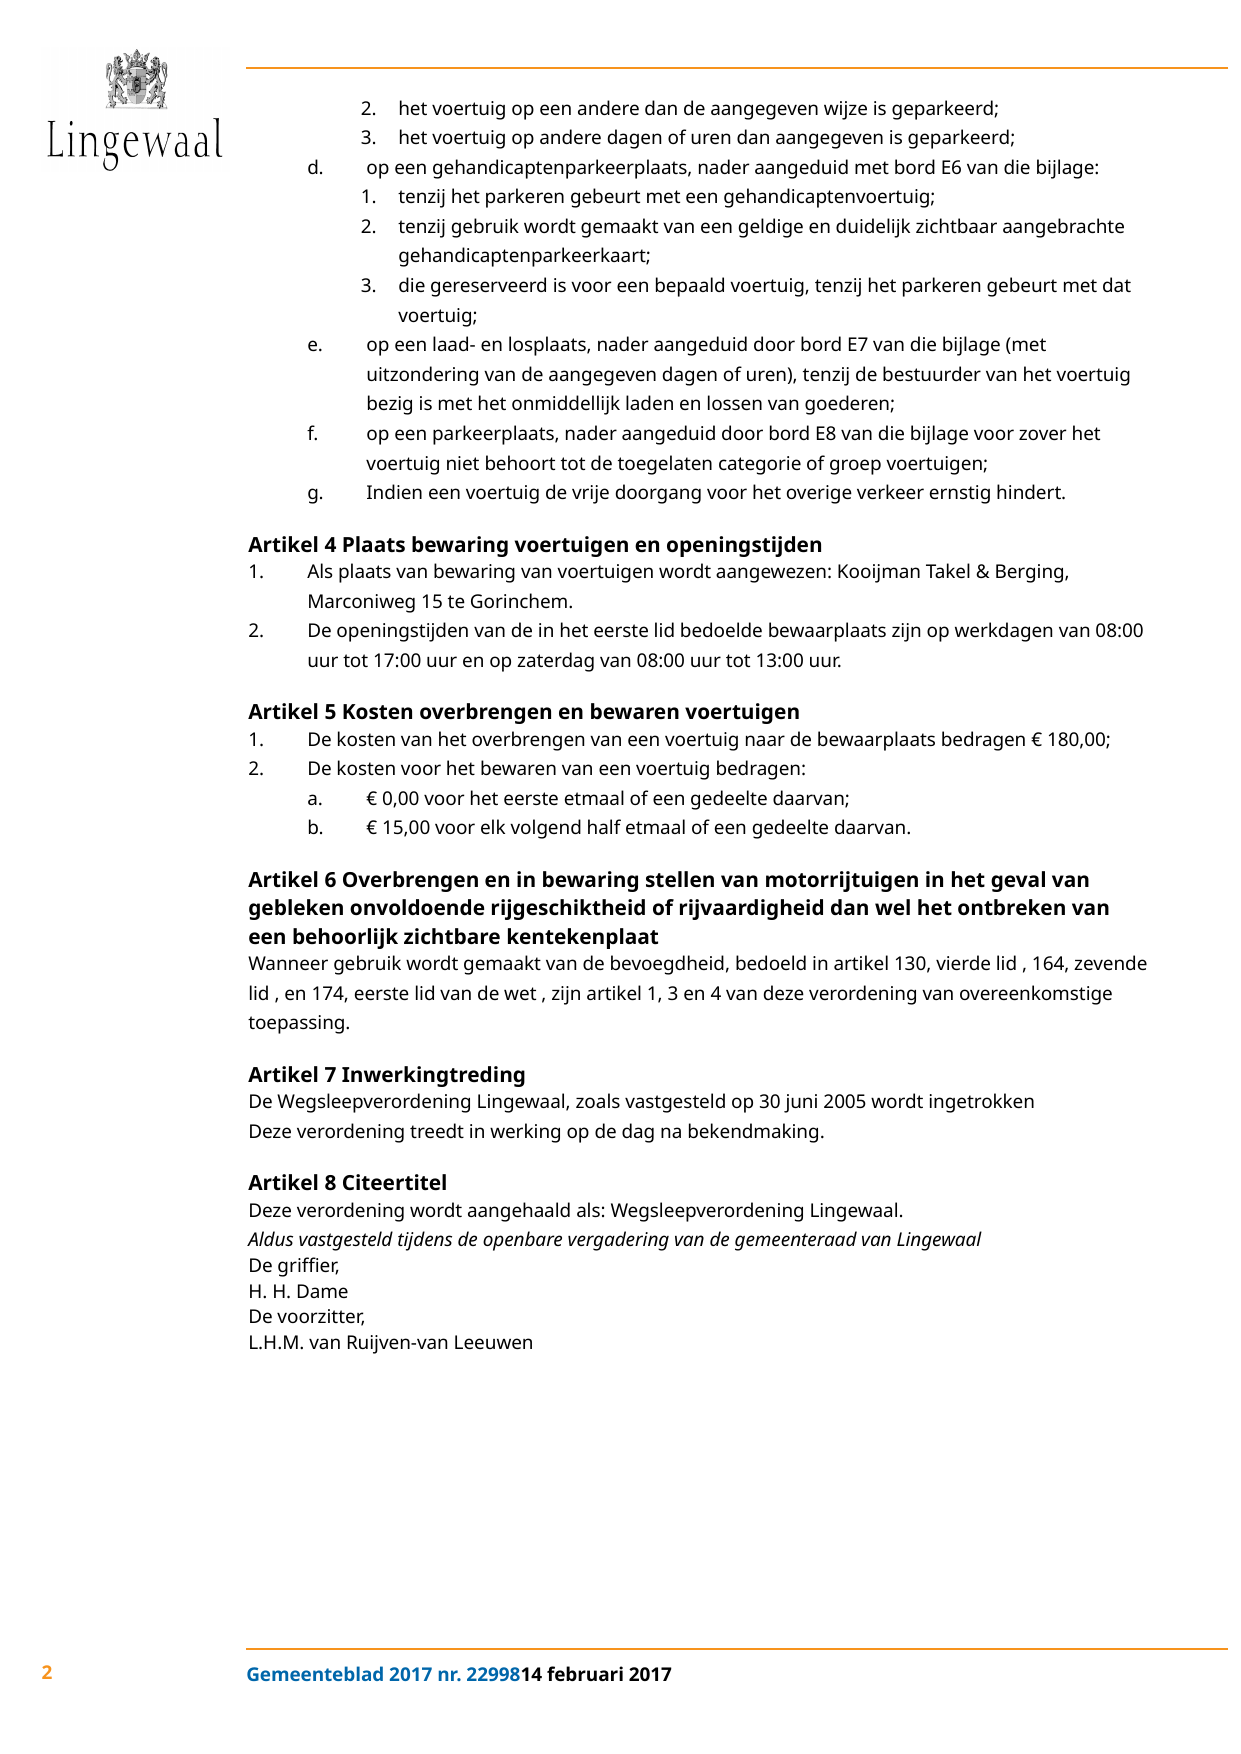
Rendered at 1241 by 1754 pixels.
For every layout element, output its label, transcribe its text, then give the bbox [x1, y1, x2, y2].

text Deze verordening treedt in werking op de dag na bekendmaking. [248, 1118, 1152, 1144]
list De openingstijden van de in het eerste lid bedoelde bewaarplaats zijn op werkdagen van 08:00 uur tot 17:00 uur en op zaterdag van 08:00 uur tot 13:00 uur. [248, 617, 1152, 673]
text De griffier, [248, 1252, 1152, 1278]
text Aldus vastgesteld tijdens de openbare vergadering van de gemeenteraad van Lingewaal [248, 1226, 1152, 1252]
text Artikel 7 Inwerkingtreding [248, 1060, 1152, 1088]
text Deze verordening wordt aangehaald als: Wegsleepverordening Lingewaal. [248, 1197, 1152, 1222]
list die gereserveerd is voor een bepaald voertuig, tenzij het parkeren gebeurt met dat voertuig; [361, 272, 1152, 328]
list € 15,00 voor elk volgend half etmaal of een gedeelte daarvan. [307, 814, 1152, 840]
list Indien een voertuig de vrije doorgang voor het overige verkeer ernstig hindert. [307, 479, 1152, 505]
list De kosten voor het bewaren van een voertuig bedragen: [248, 755, 1152, 781]
text Artikel 8 Citeertitel [248, 1168, 1152, 1197]
text De voorzitter, [248, 1303, 1152, 1329]
text Artikel 4 Plaats bewaring voertuigen en openingstijden [248, 530, 1152, 558]
list De kosten van het overbrengen van een voertuig naar de bewaarplaats bedragen € 180,00; [248, 726, 1152, 752]
list op een laad- en losplaats, nader aangeduid door bord E7 van die bijlage (met uitzondering van de aangegeven dagen of uren), tenzij de bestuurder van het voertuig bezig is met het onmiddellijk laden en lossen van goederen; [307, 331, 1152, 416]
list € 0,00 voor het eerste etmaal of een gedeelte daarvan; [307, 785, 1152, 811]
text H. H. Dame [248, 1278, 1152, 1303]
list Als plaats van bewaring van voertuigen wordt aangewezen: Kooijman Takel & Berging, Marconiweg 15 te Gorinchem. [248, 558, 1152, 613]
list tenzij het parkeren gebeurt met een gehandicaptenvoertuig; [361, 183, 1152, 209]
text Wanneer gebruik wordt gemaakt van de bevoegdheid, bedoeld in artikel 130, vierde lid , 164, zevende lid , en 174, eerste lid van de wet , zijn artikel 1, 3 en 4 van deze verordening van overeenkomstige toepassing. [248, 950, 1152, 1035]
list op een parkeerplaats, nader aangeduid door bord E8 van die bijlage voor zover het voertuig niet behoort tot de toegelaten categorie of groep voertuigen; [307, 420, 1152, 476]
list het voertuig op een andere dan de aangegeven wijze is geparkeerd; [361, 95, 1152, 121]
list tenzij gebruik wordt gemaakt van een geldige en duidelijk zichtbaar aangebrachte gehandicaptenparkeerkaart; [361, 213, 1152, 268]
list op een gehandicaptenparkeerplaats, nader aangeduid met bord E6 van die bijlage: [307, 154, 1152, 180]
picture [41, 47, 231, 172]
text De Wegsleepverordening Lingewaal, zoals vastgesteld op 30 juni 2005 wordt ingetrokken [248, 1088, 1152, 1114]
text Artikel 6 Overbrengen en in bewaring stellen van motorrijtuigen in het geval van gebleken onvoldoende rijgeschiktheid of rijvaardigheid dan wel het ontbreken van een behoorlijk zichtbare kentekenplaat [248, 865, 1152, 950]
text Artikel 5 Kosten overbrengen en bewaren voertuigen [248, 697, 1152, 726]
list het voertuig op andere dagen of uren dan aangegeven is geparkeerd; [361, 124, 1152, 150]
text L.H.M. van Ruijven-van Leeuwen [248, 1329, 1152, 1355]
